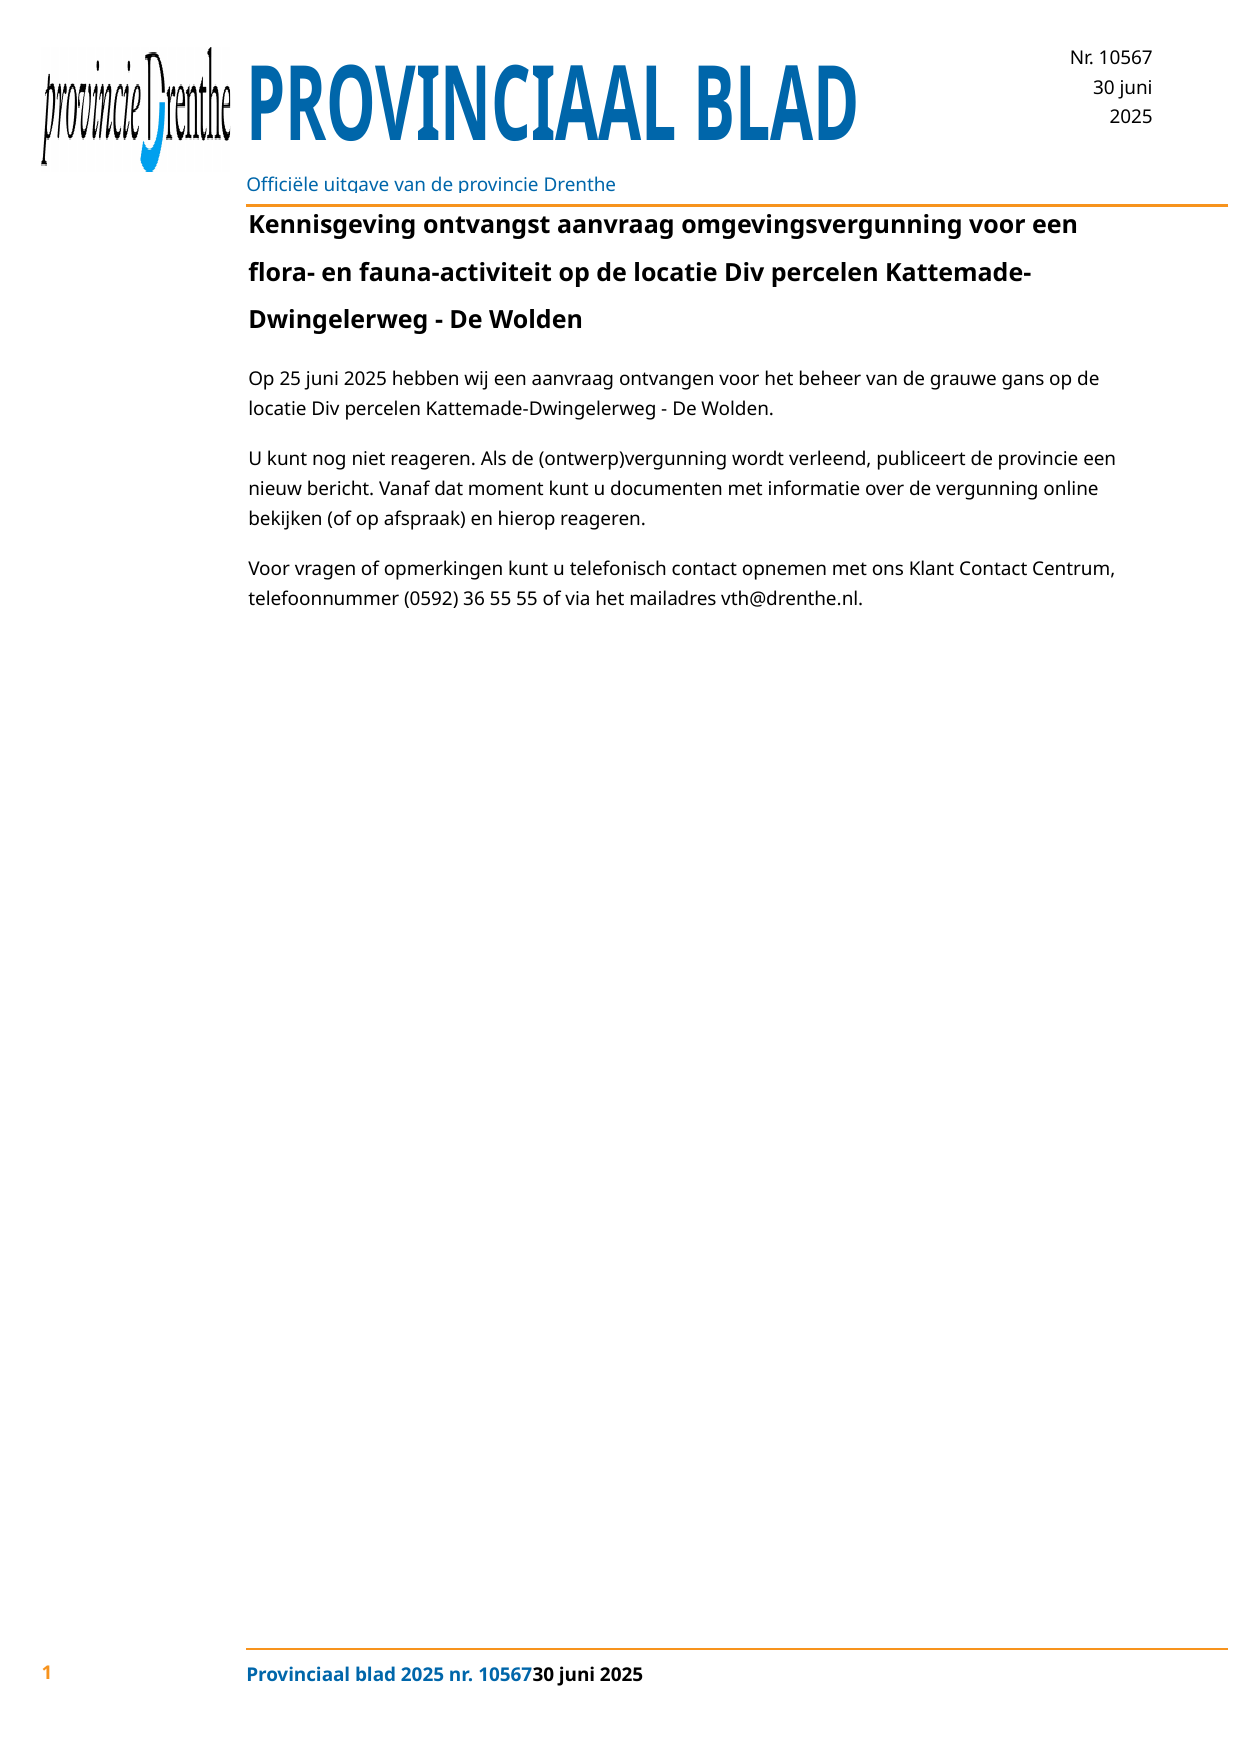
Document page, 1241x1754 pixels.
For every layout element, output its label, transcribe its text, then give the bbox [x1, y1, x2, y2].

picture [41, 47, 231, 172]
text Kennisgeving ontvangst aanvraag omgevingsvergunning voor een flora- en fauna-activiteit op de locatie Div percelen Kattemade-Dwingelerweg - De Wolden [248, 207, 1152, 336]
text Op 25 juni 2025 hebben wij een aanvraag ontvangen voor het beheer van de grauwe gans op de locatie Div percelen Kattemade-Dwingelerweg - De Wolden. [248, 366, 1152, 421]
text Voor vragen of opmerkingen kunt u telefonisch contact opnemen met ons Klant Contact Centrum, telefoonnummer (0592) 36 55 55 of via het mailadres vth@drenthe.nl. [248, 555, 1152, 610]
text U kunt nog niet reageren. Als de (ontwerp)vergunning wordt verleend, publiceert de provincie een nieuw bericht. Vanaf dat moment kunt u documenten met informatie over de vergunning online bekijken (of op afspraak) en hierop reageren. [248, 446, 1152, 530]
